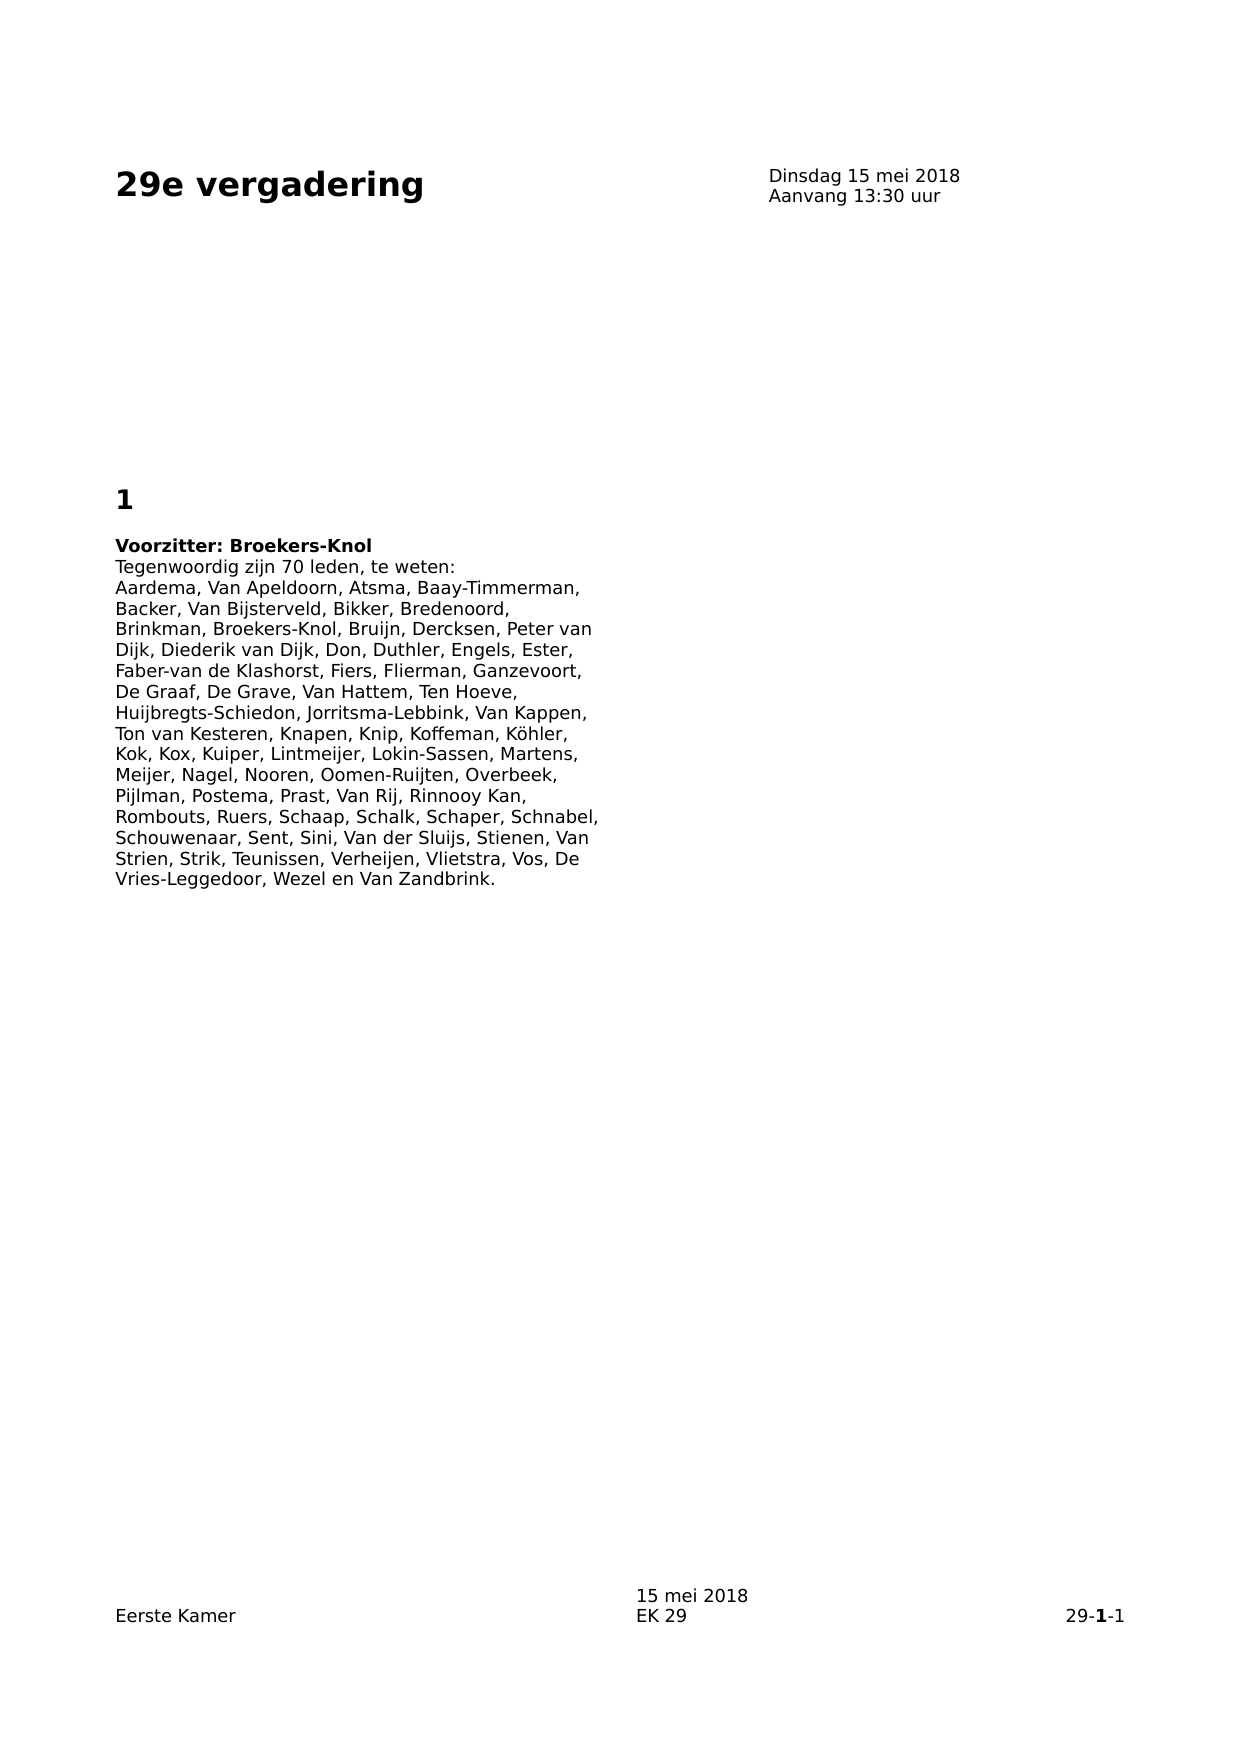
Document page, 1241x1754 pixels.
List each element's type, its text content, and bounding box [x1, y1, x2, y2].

text Tegenwoordig zijn 70 leden, te weten: [115, 557, 605, 577]
table_cell Aanvang 13:30 uur [769, 186, 1125, 207]
table_header Dinsdag 15 mei 2018 [769, 165, 1125, 186]
table_header 29e vergadering [115, 165, 768, 207]
title 1 [115, 484, 605, 516]
text Aardema, Van Apeldoorn, Atsma, Baay-Timmerman, Backer, Van Bijsterveld, Bikker, Bredenoord, Brinkman, Broekers-Knol, Bruijn, Dercksen, Peter van Dijk, Diederik van Dijk, Don, Duthler, Engels, Ester, Faber-van de Klashorst, Fiers, Flierman, Ganzevoort, De Graaf, De Grave, Van Hattem, Ten Hoeve, Huijbregts-Schiedon, Jorritsma-Lebbink, Van Kappen, Ton van Kesteren, Knapen, Knip, Koffeman, Köhler, Kok, Kox, Kuiper, Lintmeijer, Lokin-Sassen, Martens, Meijer, Nagel, Nooren, Oomen-Ruijten, Overbeek, Pijlman, Postema, Prast, Van Rij, Rinnooy Kan, Rombouts, Ruers, Schaap, Schalk, Schaper, Schnabel, Schouwenaar, Sent, Sini, Van der Sluijs, Stienen, Van Strien, Strik, Teunissen, Verheijen, Vlietstra, Vos, De Vries-Leggedoor, Wezel en Van Zandbrink. [115, 577, 605, 890]
text Voorzitter: Broekers-Knol [115, 536, 605, 557]
